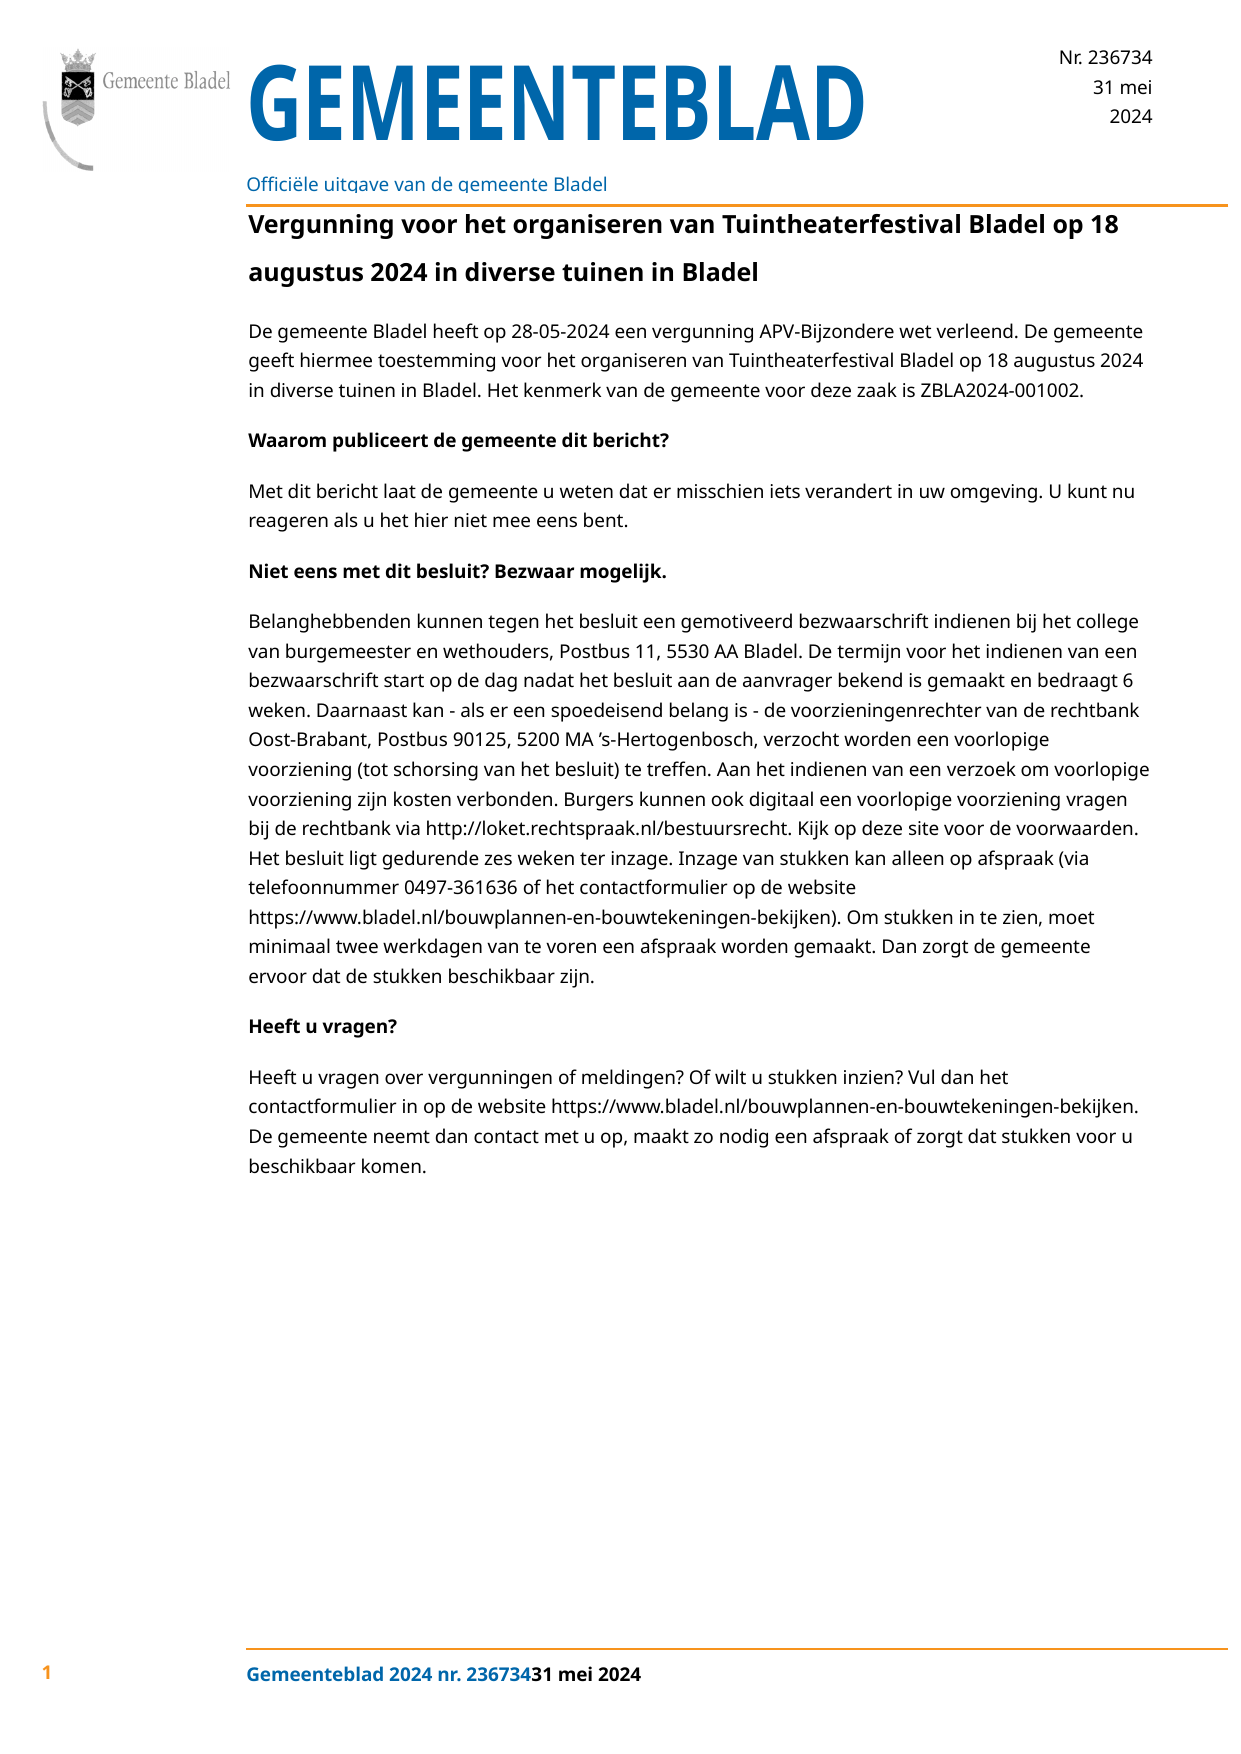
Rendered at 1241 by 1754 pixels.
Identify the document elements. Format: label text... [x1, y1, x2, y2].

text Heeft u vragen over vergunningen of meldingen? Of wilt u stukken inzien? Vul dan het contactformulier in op de website https://www.bladel.nl/bouwplannen-en-bouwtekeningen-bekijken. De gemeente neemt dan contact met u op, maakt zo nodig een afspraak of zorgt dat stukken voor u beschikbaar komen. [248, 1064, 1152, 1179]
text Niet eens met dit besluit? Bezwaar mogelijk. [248, 558, 1152, 584]
picture [41, 47, 231, 172]
text Vergunning voor het organiseren van Tuintheaterfestival Bladel op 18 augustus 2024 in diverse tuinen in Bladel [248, 207, 1152, 288]
text Belanghebbenden kunnen tegen het besluit een gemotiveerd bezwaarschrift indienen bij het college van burgemeester en wethouders, Postbus 11, 5530 AA Bladel. De termijn voor het indienen van een bezwaarschrift start op de dag nadat het besluit aan de aanvrager bekend is gemaakt en bedraagt 6 weken. Daarnaast kan - als er een spoedeisend belang is - de voorzieningenrechter van de rechtbank Oost-Brabant, Postbus 90125, 5200 MA ’s-Hertogenbosch, verzocht worden een voorlopige voorziening (tot schorsing van het besluit) te treffen. Aan het indienen van een verzoek om voorlopige voorziening zijn kosten verbonden. Burgers kunnen ook digitaal een voorlopige voorziening vragen bij de rechtbank via http://loket.rechtspraak.nl/bestuursrecht. Kijk op deze site voor de voorwaarden. Het besluit ligt gedurende zes weken ter inzage. Inzage van stukken kan alleen op afspraak (via telefoonnummer 0497-361636 of het contactformulier op de website https://www.bladel.nl/bouwplannen-en-bouwtekeningen-bekijken). Om stukken in te zien, moet minimaal twee werkdagen van te voren een afspraak worden gemaakt. Dan zorgt de gemeente ervoor dat de stukken beschikbaar zijn. [248, 608, 1152, 989]
text Met dit bericht laat de gemeente u weten dat er misschien iets verandert in uw omgeving. U kunt nu reageren als u het hier niet mee eens bent. [248, 478, 1152, 533]
text De gemeente Bladel heeft op 28-05-2024 een vergunning APV-Bijzondere wet verleend. De gemeente geeft hiermee toestemming voor het organiseren van Tuintheaterfestival Bladel op 18 augustus 2024 in diverse tuinen in Bladel. Het kenmerk van de gemeente voor deze zaak is ZBLA2024-001002. [248, 318, 1152, 403]
text Heeft u vragen? [248, 1014, 1152, 1039]
text Waarom publiceert de gemeente dit bericht? [248, 427, 1152, 453]
